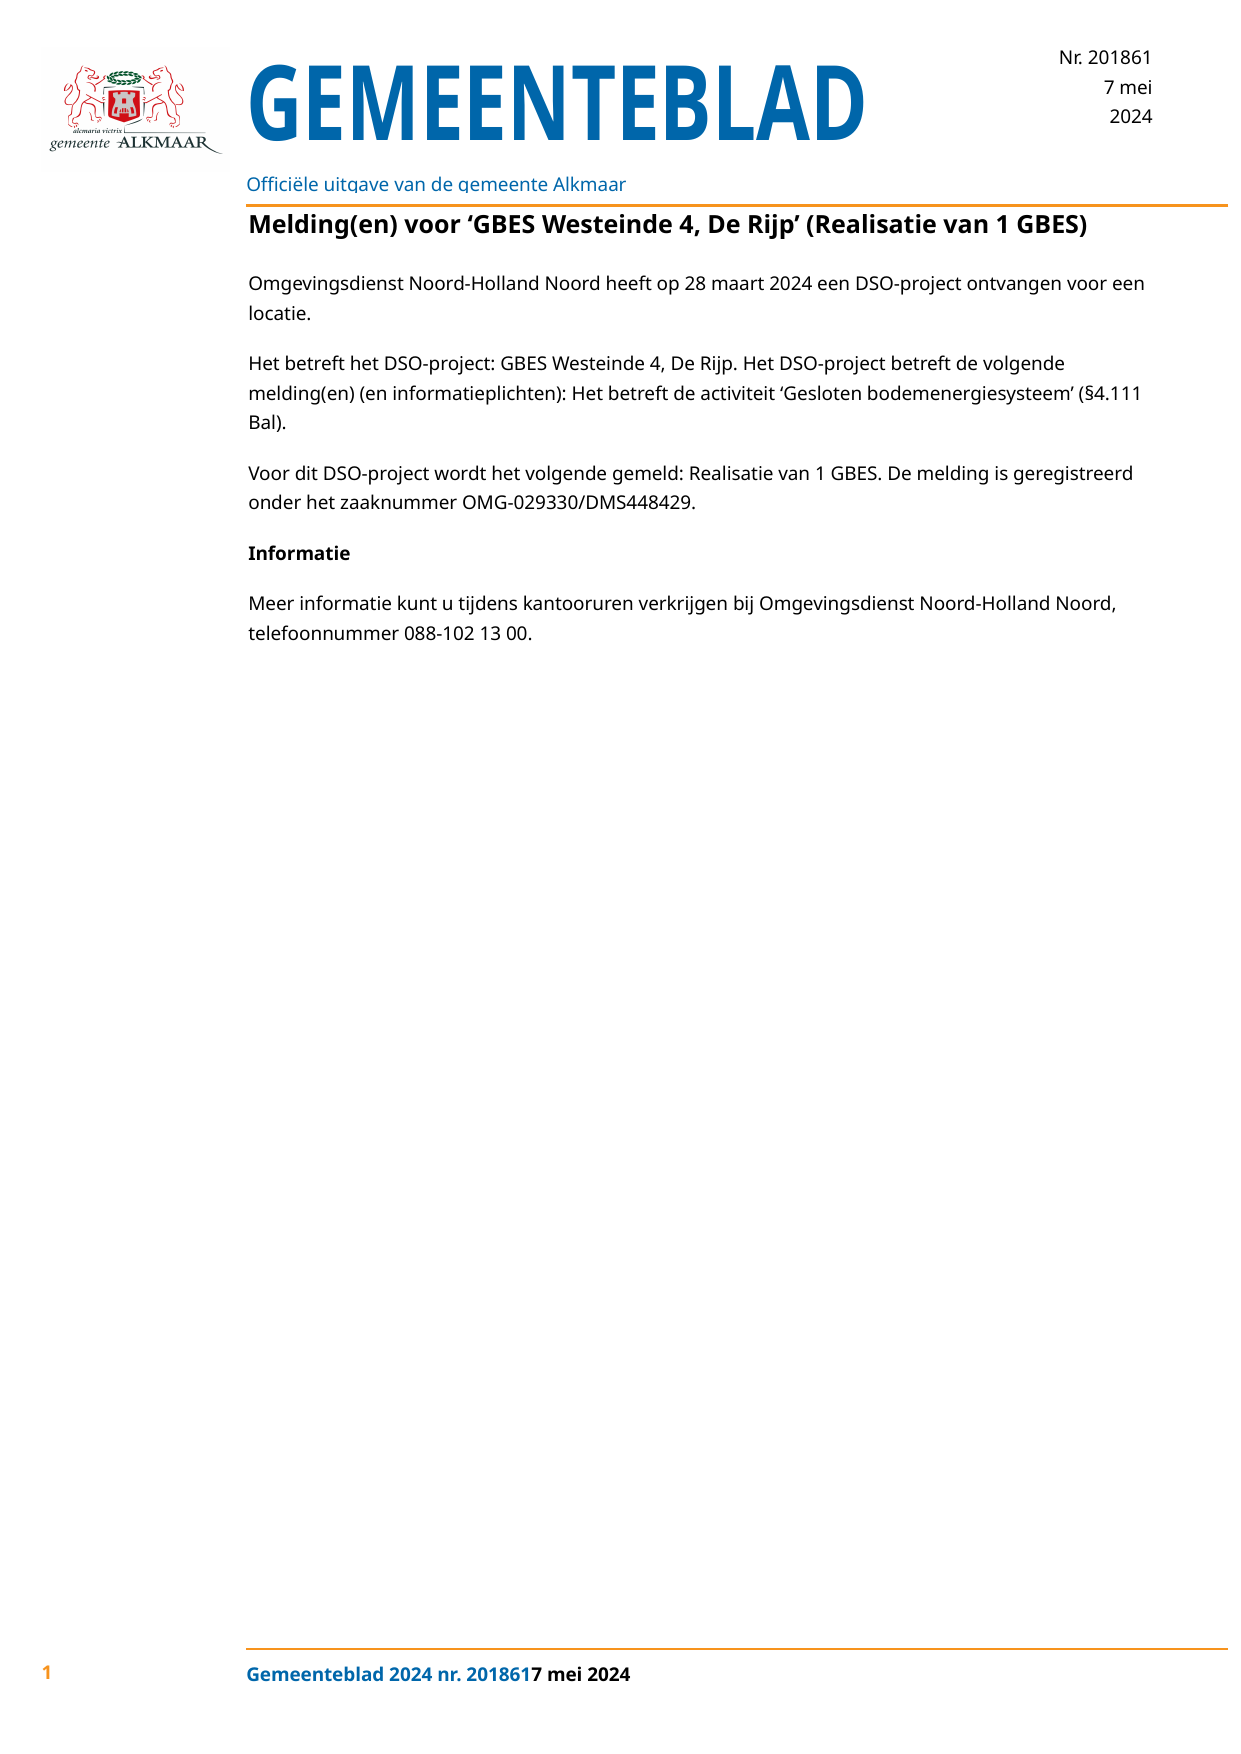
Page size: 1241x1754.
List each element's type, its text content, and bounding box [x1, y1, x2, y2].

text Omgevingsdienst Noord-Holland Noord heeft op 28 maart 2024 een DSO-project ontvangen voor een locatie. [248, 270, 1152, 326]
picture [41, 47, 231, 172]
text Melding(en) voor ‘GBES Westeinde 4, De Rijp’ (Realisatie van 1 GBES) [248, 207, 1152, 241]
text Informatie [248, 540, 1152, 566]
text Het betreft het DSO-project: GBES Westeinde 4, De Rijp. Het DSO-project betreft de volgende melding(en) (en informatieplichten): Het betreft de activiteit ‘Gesloten bodemenergiesysteem’ (§4.111 Bal). [248, 350, 1152, 435]
text Voor dit DSO-project wordt het volgende gemeld: Realisatie van 1 GBES. De melding is geregistreerd onder het zaaknummer OMG-029330/DMS448429. [248, 460, 1152, 515]
text Meer informatie kunt u tijdens kantooruren verkrijgen bij Omgevingsdienst Noord-Holland Noord, telefoonnummer 088-102 13 00. [248, 590, 1152, 646]
